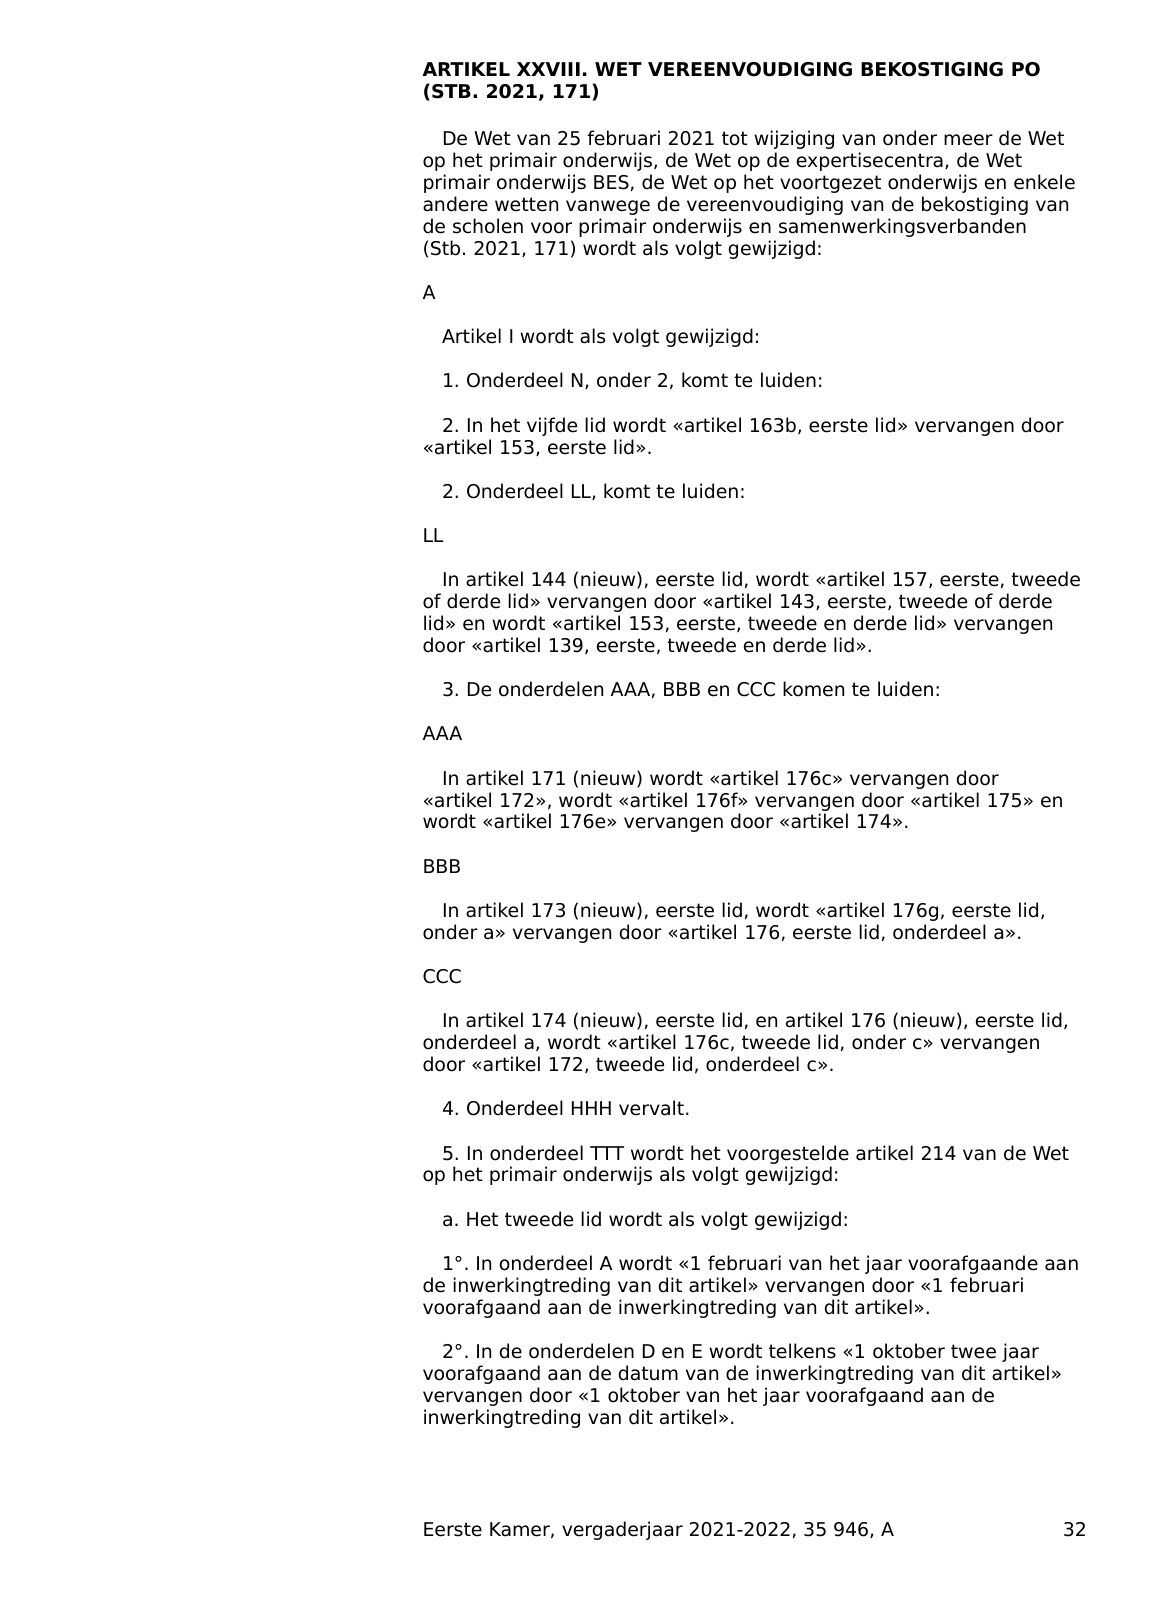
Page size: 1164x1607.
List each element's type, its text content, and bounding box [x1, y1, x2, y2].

text In artikel 174 (nieuw), eerste lid, en artikel 176 (nieuw), eerste lid, onderdeel a, wordt «artikel 176c, tweede lid, onder c» vervangen door «artikel 172, tweede lid, onderdeel c». [422, 1010, 1087, 1076]
text BBB [422, 856, 1087, 878]
text In artikel 144 (nieuw), eerste lid, wordt «artikel 157, eerste, tweede of derde lid» vervangen door «artikel 143, eerste, tweede of derde lid» en wordt «artikel 153, eerste, tweede en derde lid» vervangen door «artikel 139, eerste, tweede en derde lid». [422, 569, 1087, 657]
text A [422, 282, 1087, 304]
text Artikel I wordt als volgt gewijzigd: [422, 326, 1087, 348]
text 5. In onderdeel TTT wordt het voorgestelde artikel 214 van de Wet op het primair onderwijs als volgt gewijzigd: [422, 1142, 1087, 1186]
text CCC [422, 966, 1087, 988]
text De Wet van 25 februari 2021 tot wijziging van onder meer de Wet op het primair onderwijs, de Wet op de expertisecentra, de Wet primair onderwijs BES, de Wet op het voortgezet onderwijs en enkele andere wetten vanwege de vereenvoudiging van de bekostiging van de scholen voor primair onderwijs en samenwerkingsverbanden (Stb. 2021, 171) wordt als volgt gewijzigd: [422, 128, 1087, 260]
text 3. De onderdelen AAA, BBB en CCC komen te luiden: [422, 679, 1087, 701]
text 1°. In onderdeel A wordt «1 februari van het jaar voorafgaande aan de inwerkingtreding van dit artikel» vervangen door «1 februari voorafgaand aan de inwerkingtreding van dit artikel». [422, 1253, 1087, 1319]
text In artikel 171 (nieuw) wordt «artikel 176c» vervangen door «artikel 172», wordt «artikel 176f» vervangen door «artikel 175» en wordt «artikel 176e» vervangen door «artikel 174». [422, 767, 1087, 833]
text a. Het tweede lid wordt als volgt gewijzigd: [422, 1208, 1087, 1231]
text 2. Onderdeel LL, komt te luiden: [422, 481, 1087, 503]
text 2°. In de onderdelen D en E wordt telkens «1 oktober twee jaar voorafgaand aan de datum van de inwerkingtreding van dit artikel» vervangen door «1 oktober van het jaar voorafgaand aan de inwerkingtreding van dit artikel». [422, 1341, 1087, 1429]
text 1. Onderdeel N, onder 2, komt te luiden: [422, 370, 1087, 392]
subtitle ARTIKEL XXVIII. WET VEREENVOUDIGING BEKOSTIGING PO (STB. 2021, 171) [422, 59, 1087, 103]
text AAA [422, 723, 1087, 745]
text 4. Onderdeel HHH vervalt. [422, 1098, 1087, 1120]
text 2. In het vijfde lid wordt «artikel 163b, eerste lid» vervangen door «artikel 153, eerste lid». [422, 414, 1087, 458]
text In artikel 173 (nieuw), eerste lid, wordt «artikel 176g, eerste lid, onder a» vervangen door «artikel 176, eerste lid, onderdeel a». [422, 900, 1087, 944]
text LL [422, 525, 1087, 547]
